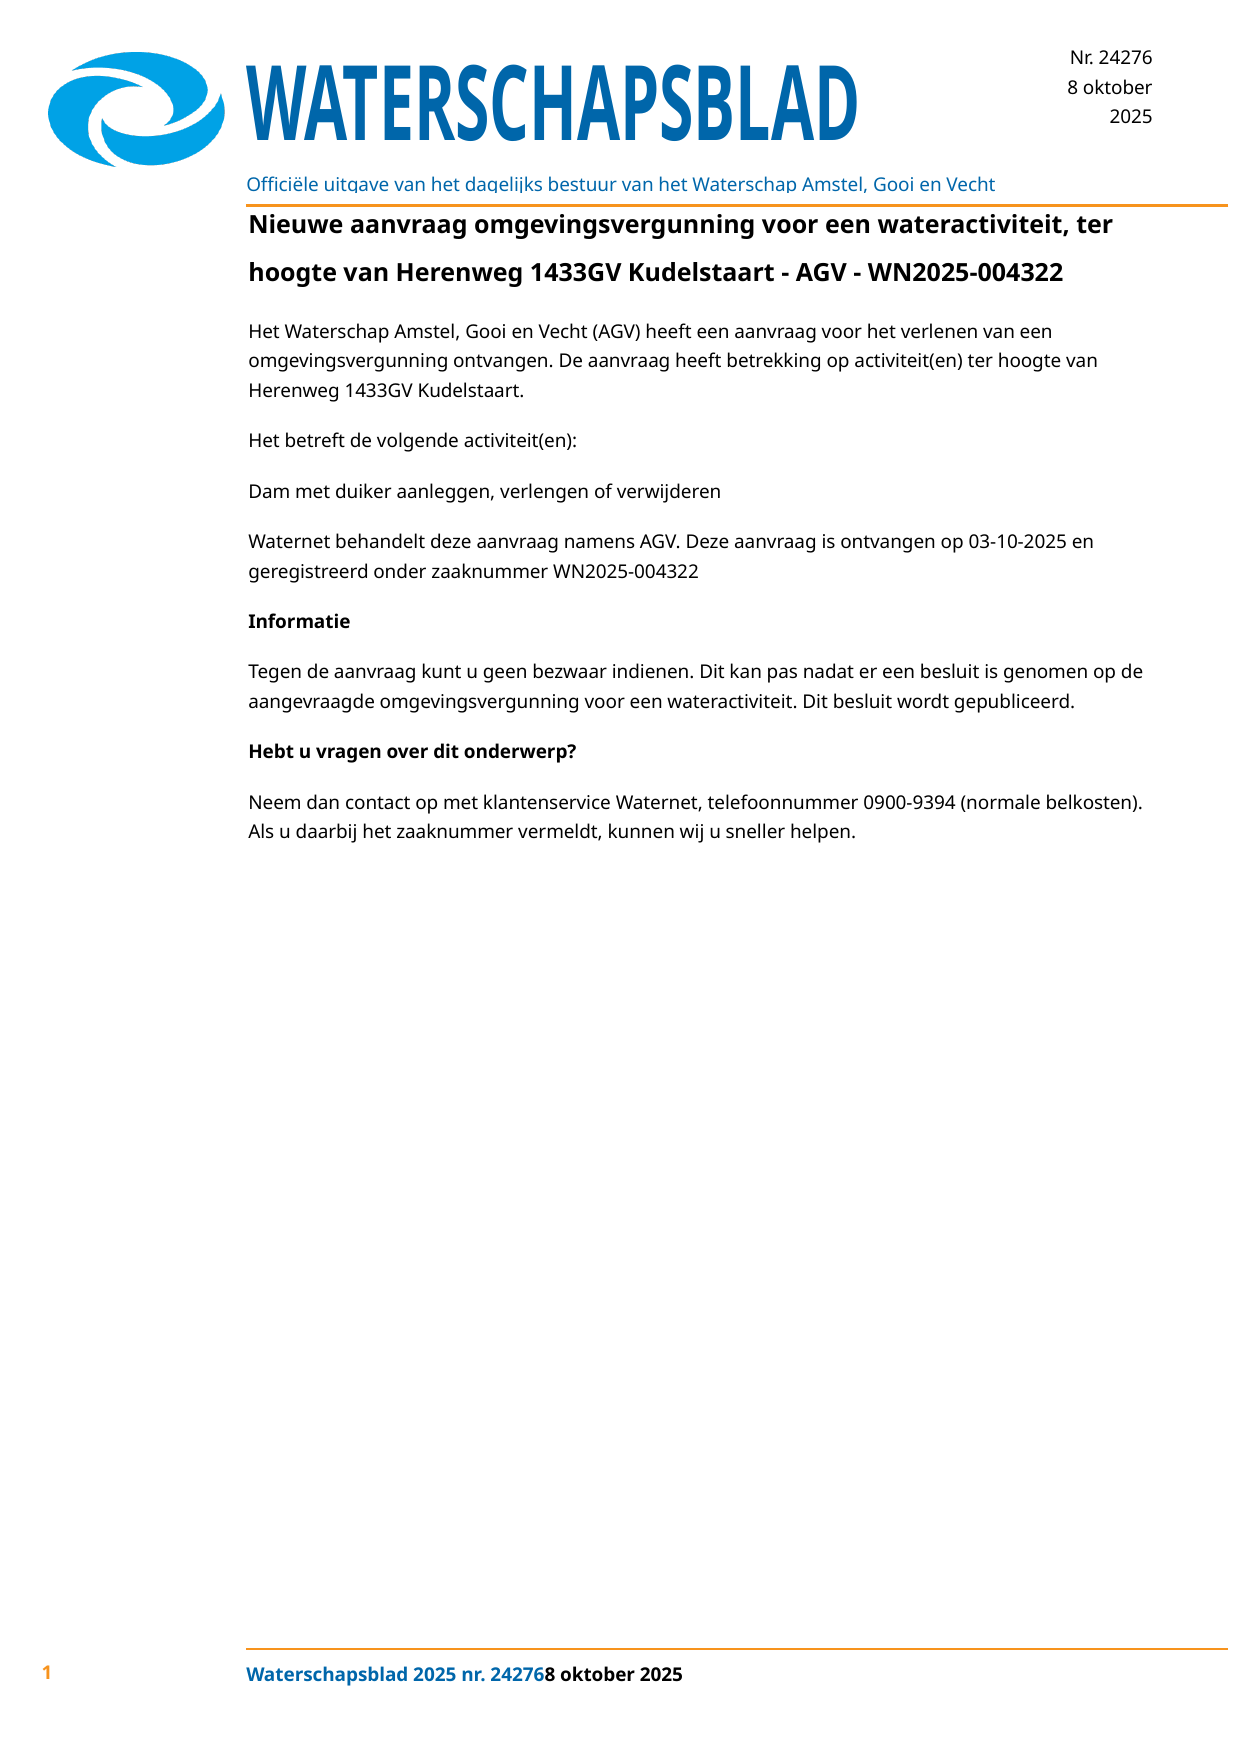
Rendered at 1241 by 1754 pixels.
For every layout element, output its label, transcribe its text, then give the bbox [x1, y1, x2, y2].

text Nieuwe aanvraag omgevingsvergunning voor een wateractiviteit, ter hoogte van Herenweg 1433GV Kudelstaart - AGV - WN2025-004322 [248, 207, 1152, 288]
text Waternet behandelt deze aanvraag namens AGV. Deze aanvraag is ontvangen op 03-10-2025 en geregistreerd onder zaaknummer WN2025-004322 [248, 528, 1152, 584]
text Informatie [248, 608, 1152, 634]
text Het betreft de volgende activiteit(en): [248, 427, 1152, 453]
text Het Waterschap Amstel, Gooi en Vecht (AGV) heeft een aanvraag voor het verlenen van een omgevingsvergunning ontvangen. De aanvraag heeft betrekking op activiteit(en) ter hoogte van Herenweg 1433GV Kudelstaart. [248, 318, 1152, 403]
text Neem dan contact op met klantenservice Waternet, telefoonnummer 0900-9394 (normale belkosten). Als u daarbij het zaaknummer vermeldt, kunnen wij u sneller helpen. [248, 789, 1152, 844]
picture [41, 47, 231, 172]
text Tegen de aanvraag kunt u geen bezwaar indienen. Dit kan pas nadat er een besluit is genomen op de aangevraagde omgevingsvergunning voor een wateractiviteit. Dit besluit wordt gepubliceerd. [248, 659, 1152, 714]
text Hebt u vragen over dit onderwerp? [248, 739, 1152, 764]
text Dam met duiker aanleggen, verlengen of verwijderen [248, 478, 1152, 504]
